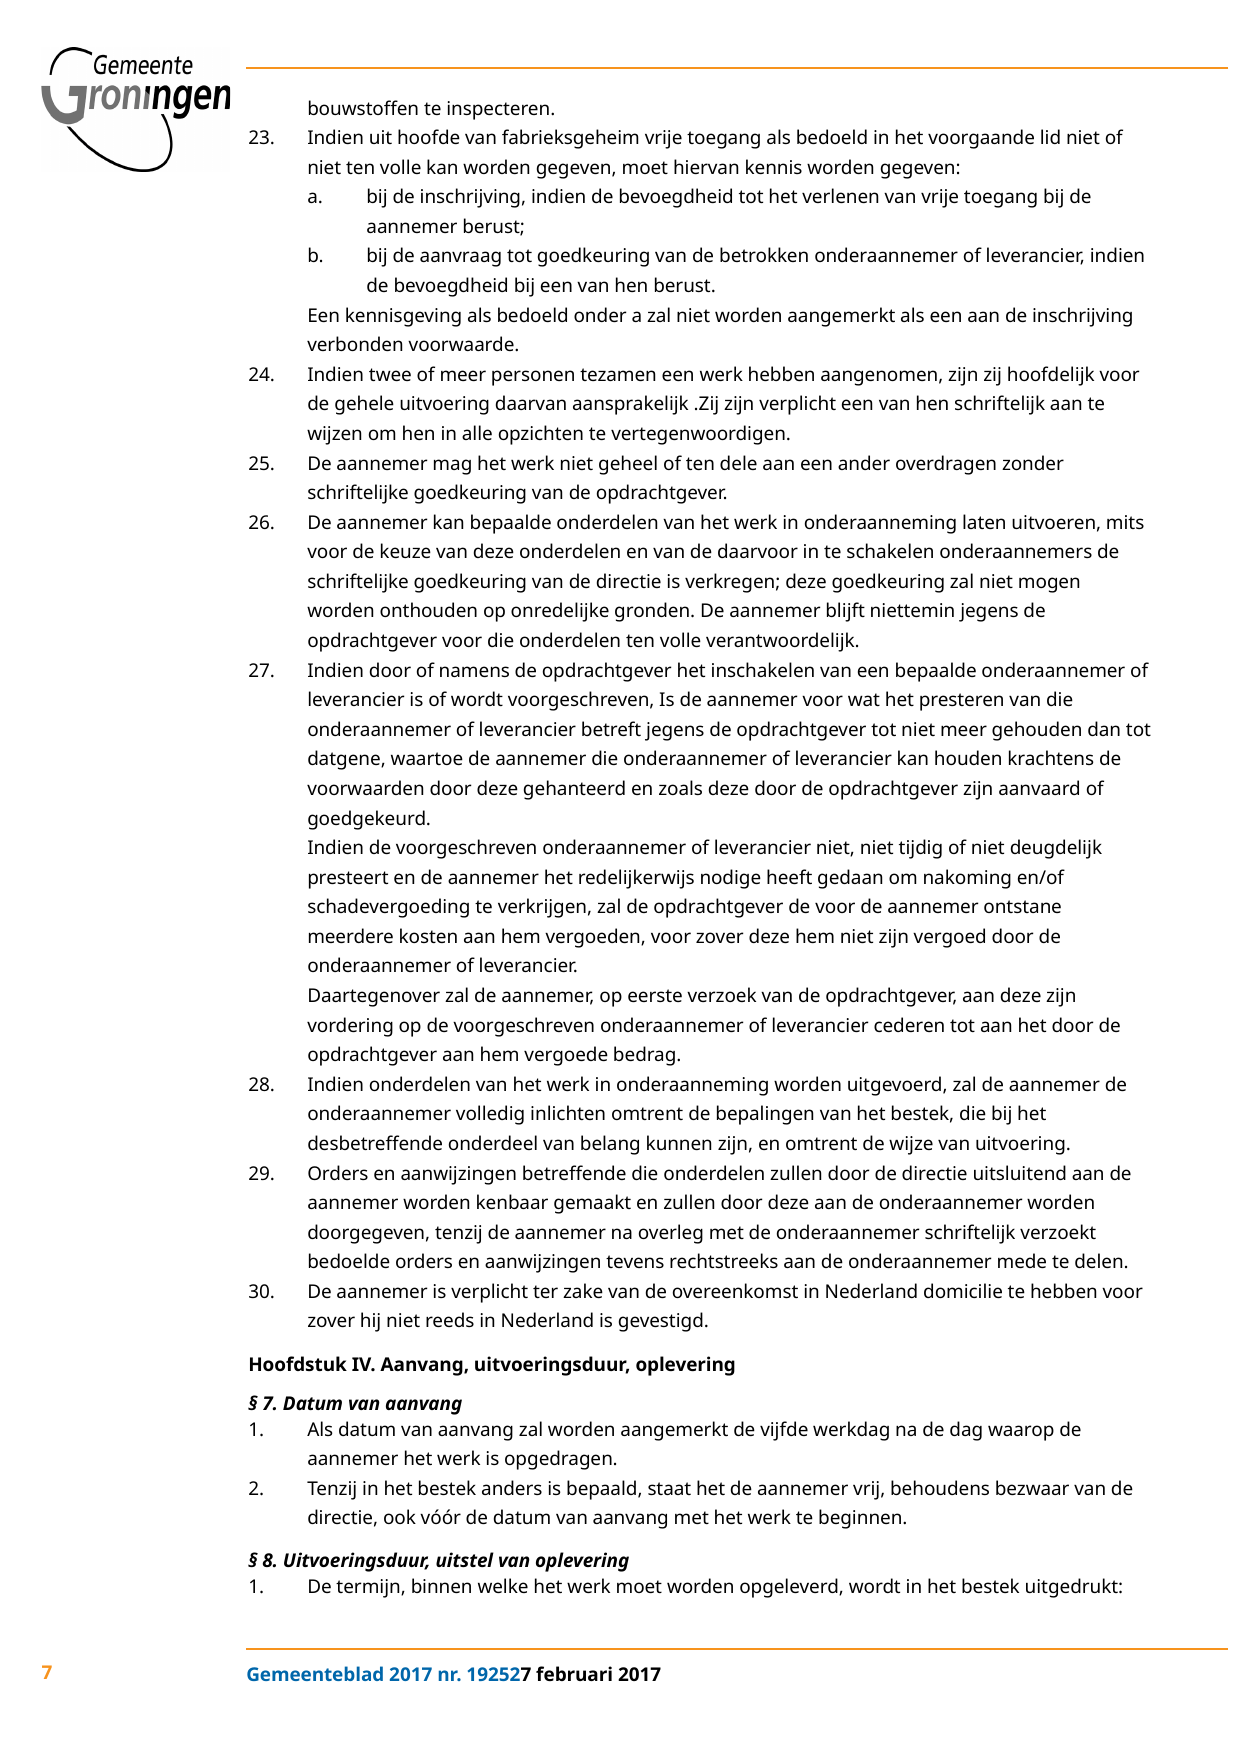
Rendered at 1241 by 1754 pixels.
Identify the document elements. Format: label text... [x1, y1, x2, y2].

list bij de inschrijving, indien de bevoegdheid tot het verlenen van vrije toegang bij de aannemer berust; [307, 183, 1152, 239]
list De aannemer mag het werk niet geheel of ten dele aan een ander overdragen zonder schriftelijke goedkeuring van de opdrachtgever. [248, 450, 1152, 505]
list Indien uit hoofde van fabrieksgeheim vrije toegang als bedoeld in het voorgaande lid niet of niet ten volle kan worden gegeven, moet hiervan kennis worden gegeven: [248, 124, 1152, 180]
list De aannemer is verplicht ter zake van de overeenkomst in Nederland domicilie te hebben voor zover hij niet reeds in Nederland is gevestigd. [248, 1278, 1152, 1333]
list bouwstoffen te inspecteren. [248, 95, 1152, 121]
picture [41, 47, 231, 172]
list De termijn, binnen welke het werk moet worden opgeleverd, wordt in het bestek uitgedrukt: [248, 1573, 1152, 1599]
list Indien door of namens de opdrachtgever het inschakelen van een bepaalde onderaannemer of leverancier is of wordt voorgeschreven, Is de aannemer voor wat het presteren van die onderaannemer of leverancier betreft jegens de opdrachtgever tot niet meer gehouden dan tot datgene, waartoe de aannemer die onderaannemer of leverancier kan houden krachtens de voorwaarden door deze gehanteerd en zoals deze door de opdrachtgever zijn aanvaard of goedgekeurd. [248, 657, 1152, 831]
text § 8. Uitvoeringsduur, uitstel van oplevering [248, 1548, 1152, 1573]
text § 7. Datum van aanvang [248, 1390, 1152, 1416]
list Als datum van aanvang zal worden aangemerkt de vijfde werkdag na de dag waarop de aannemer het werk is opgedragen. [248, 1416, 1152, 1471]
list De aannemer kan bepaalde onderdelen van het werk in onderaanneming laten uitvoeren, mits voor de keuze van deze onderdelen en van de daarvoor in te schakelen onderaannemers de schriftelijke goedkeuring van de directie is verkregen; deze goedkeuring zal niet mogen worden onthouden op onredelijke gronden. De aannemer blijft niettemin jegens de opdrachtgever voor die onderdelen ten volle verantwoordelijk. [248, 509, 1152, 653]
list Indien onderdelen van het werk in onderaanneming worden uitgevoerd, zal de aannemer de onderaannemer volledig inlichten omtrent de bepalingen van het bestek, die bij het desbetreffende onderdeel van belang kunnen zijn, en omtrent de wijze van uitvoering. [248, 1071, 1152, 1156]
list Indien twee of meer personen tezamen een werk hebben aangenomen, zijn zij hoofdelijk voor de gehele uitvoering daarvan aansprakelijk .Zij zijn verplicht een van hen schriftelijk aan te wijzen om hen in alle opzichten te vertegenwoordigen. [248, 361, 1152, 446]
list Daartegenover zal de aannemer, op eerste verzoek van de opdrachtgever, aan deze zijn vordering op de voorgeschreven onderaannemer of leverancier cederen tot aan het door de opdrachtgever aan hem vergoede bedrag. [248, 982, 1152, 1067]
list Indien de voorgeschreven onderaannemer of leverancier niet, niet tijdig of niet deugdelijk presteert en de aannemer het redelijkerwijs nodige heeft gedaan om nakoming en/of schadevergoeding te verkrijgen, zal de opdrachtgever de voor de aannemer ontstane meerdere kosten aan hem vergoeden, voor zover deze hem niet zijn vergoed door de onderaannemer of leverancier. [248, 834, 1152, 978]
list Een kennisgeving als bedoeld onder a zal niet worden aangemerkt als een aan de inschrijving verbonden voorwaarde. [248, 302, 1152, 357]
text Hoofdstuk IV. Aanvang, uitvoeringsduur, oplevering [248, 1351, 1152, 1377]
list Tenzij in het bestek anders is bepaald, staat het de aannemer vrij, behoudens bezwaar van de directie, ook vóór de datum van aanvang met het werk te beginnen. [248, 1475, 1152, 1530]
list Orders en aanwijzingen betreffende die onderdelen zullen door de directie uitsluitend aan de aannemer worden kenbaar gemaakt en zullen door deze aan de onderaannemer worden doorgegeven, tenzij de aannemer na overleg met de onderaannemer schriftelijk verzoekt bedoelde orders en aanwijzingen tevens rechtstreeks aan de onderaannemer mede te delen. [248, 1160, 1152, 1274]
list bij de aanvraag tot goedkeuring van de betrokken onderaannemer of leverancier, indien de bevoegdheid bij een van hen berust. [307, 243, 1152, 298]
